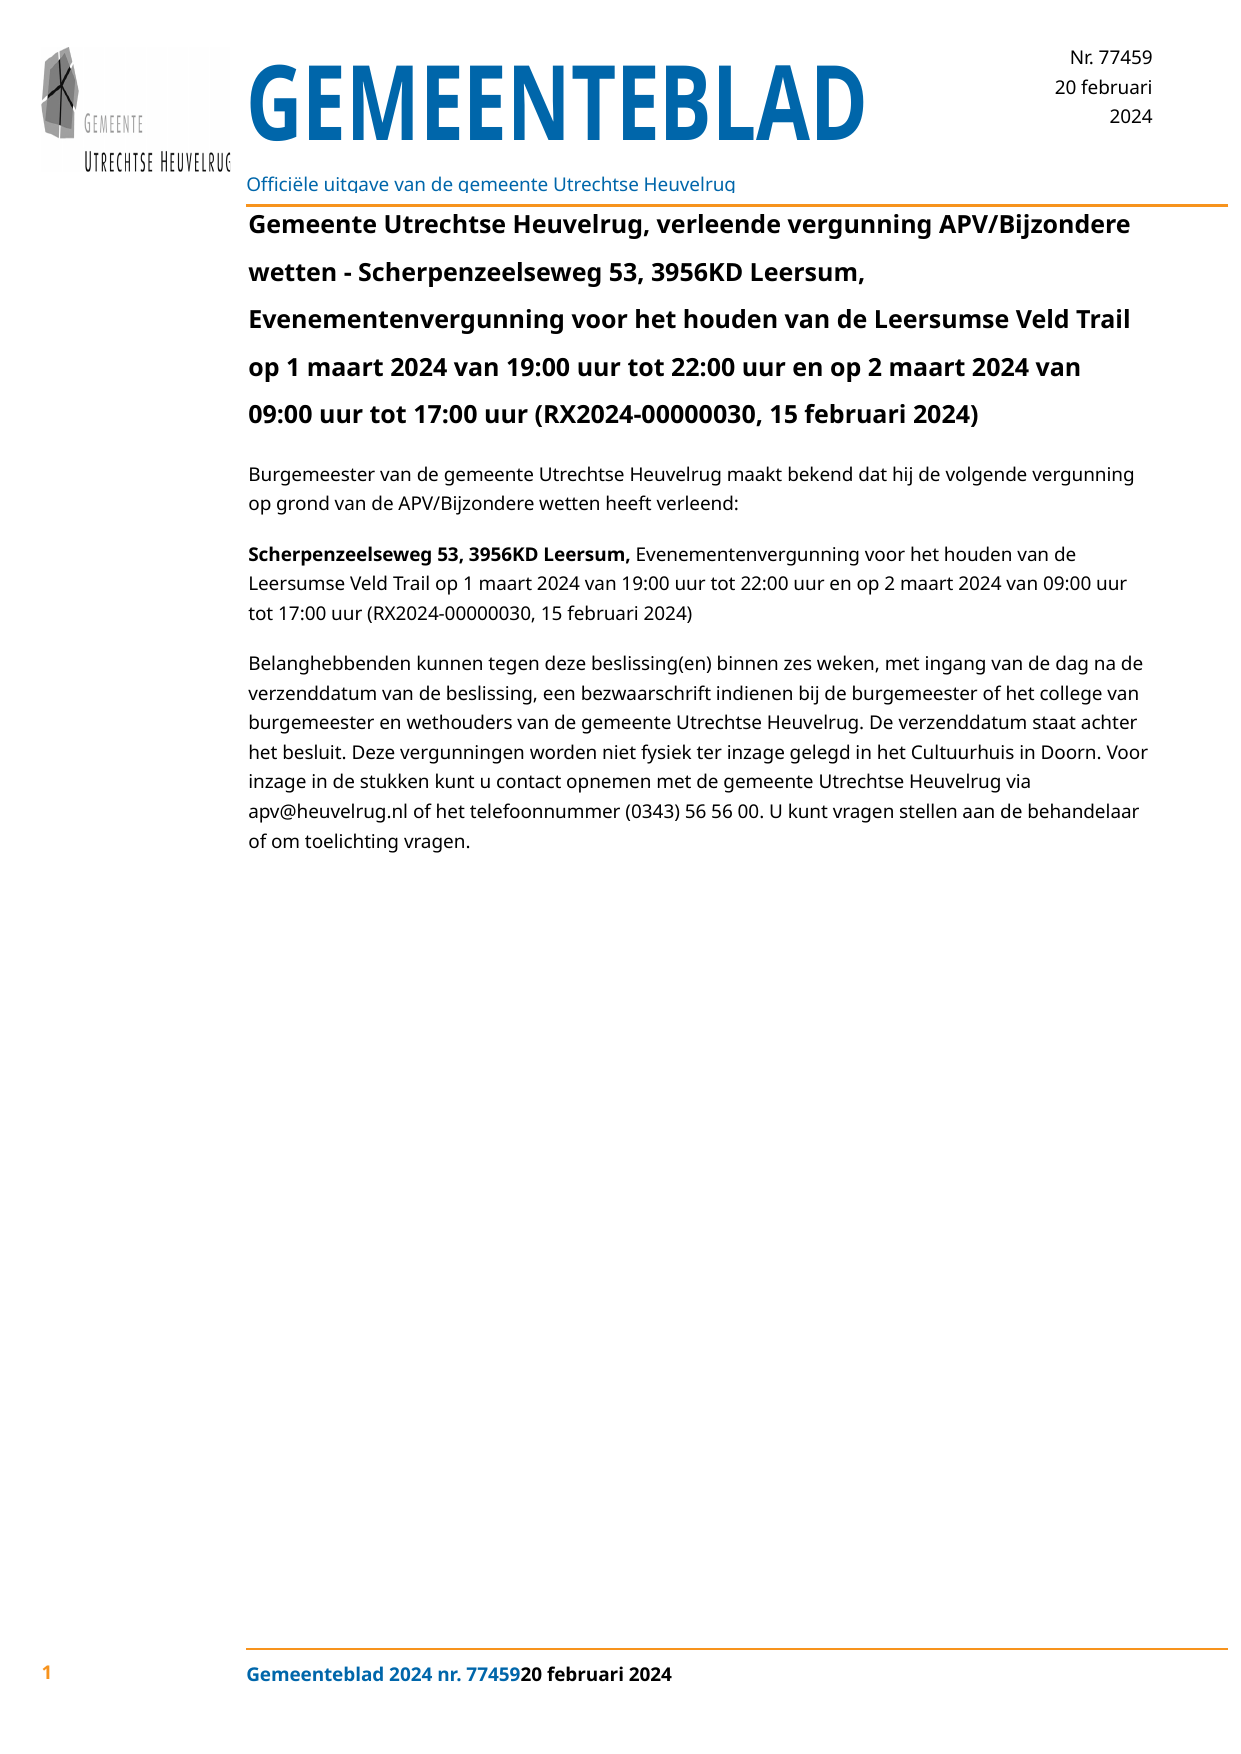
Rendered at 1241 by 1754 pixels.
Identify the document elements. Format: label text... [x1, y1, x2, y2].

text Burgemeester van de gemeente Utrechtse Heuvelrug maakt bekend dat hij de volgende vergunning op grond van de APV/Bijzondere wetten heeft verleend: [248, 461, 1152, 516]
text Scherpenzeelseweg 53, 3956KD Leersum, Evenementenvergunning voor het houden van de Leersumse Veld Trail op 1 maart 2024 van 19:00 uur tot 22:00 uur en op 2 maart 2024 van 09:00 uur tot 17:00 uur (RX2024-00000030, 15 februari 2024) [248, 541, 1152, 626]
text Gemeente Utrechtse Heuvelrug, verleende vergunning APV/Bijzondere wetten - Scherpenzeelseweg 53, 3956KD Leersum, Evenementenvergunning voor het houden van de Leersumse Veld Trail op 1 maart 2024 van 19:00 uur tot 22:00 uur en op 2 maart 2024 van 09:00 uur tot 17:00 uur (RX2024-00000030, 15 februari 2024) [248, 207, 1152, 431]
picture [41, 47, 231, 172]
text Belanghebbenden kunnen tegen deze beslissing(en) binnen zes weken, met ingang van de dag na de verzenddatum van de beslissing, een bezwaarschrift indienen bij de burgemeester of het college van burgemeester en wethouders van de gemeente Utrechtse Heuvelrug. De verzenddatum staat achter het besluit. Deze vergunningen worden niet fysiek ter inzage gelegd in het Cultuurhuis in Doorn. Voor inzage in de stukken kunt u contact opnemen met de gemeente Utrechtse Heuvelrug via apv@heuvelrug.nl of het telefoonnummer (0343) 56 56 00. U kunt vragen stellen aan de behandelaar of om toelichting vragen. [248, 650, 1152, 853]
